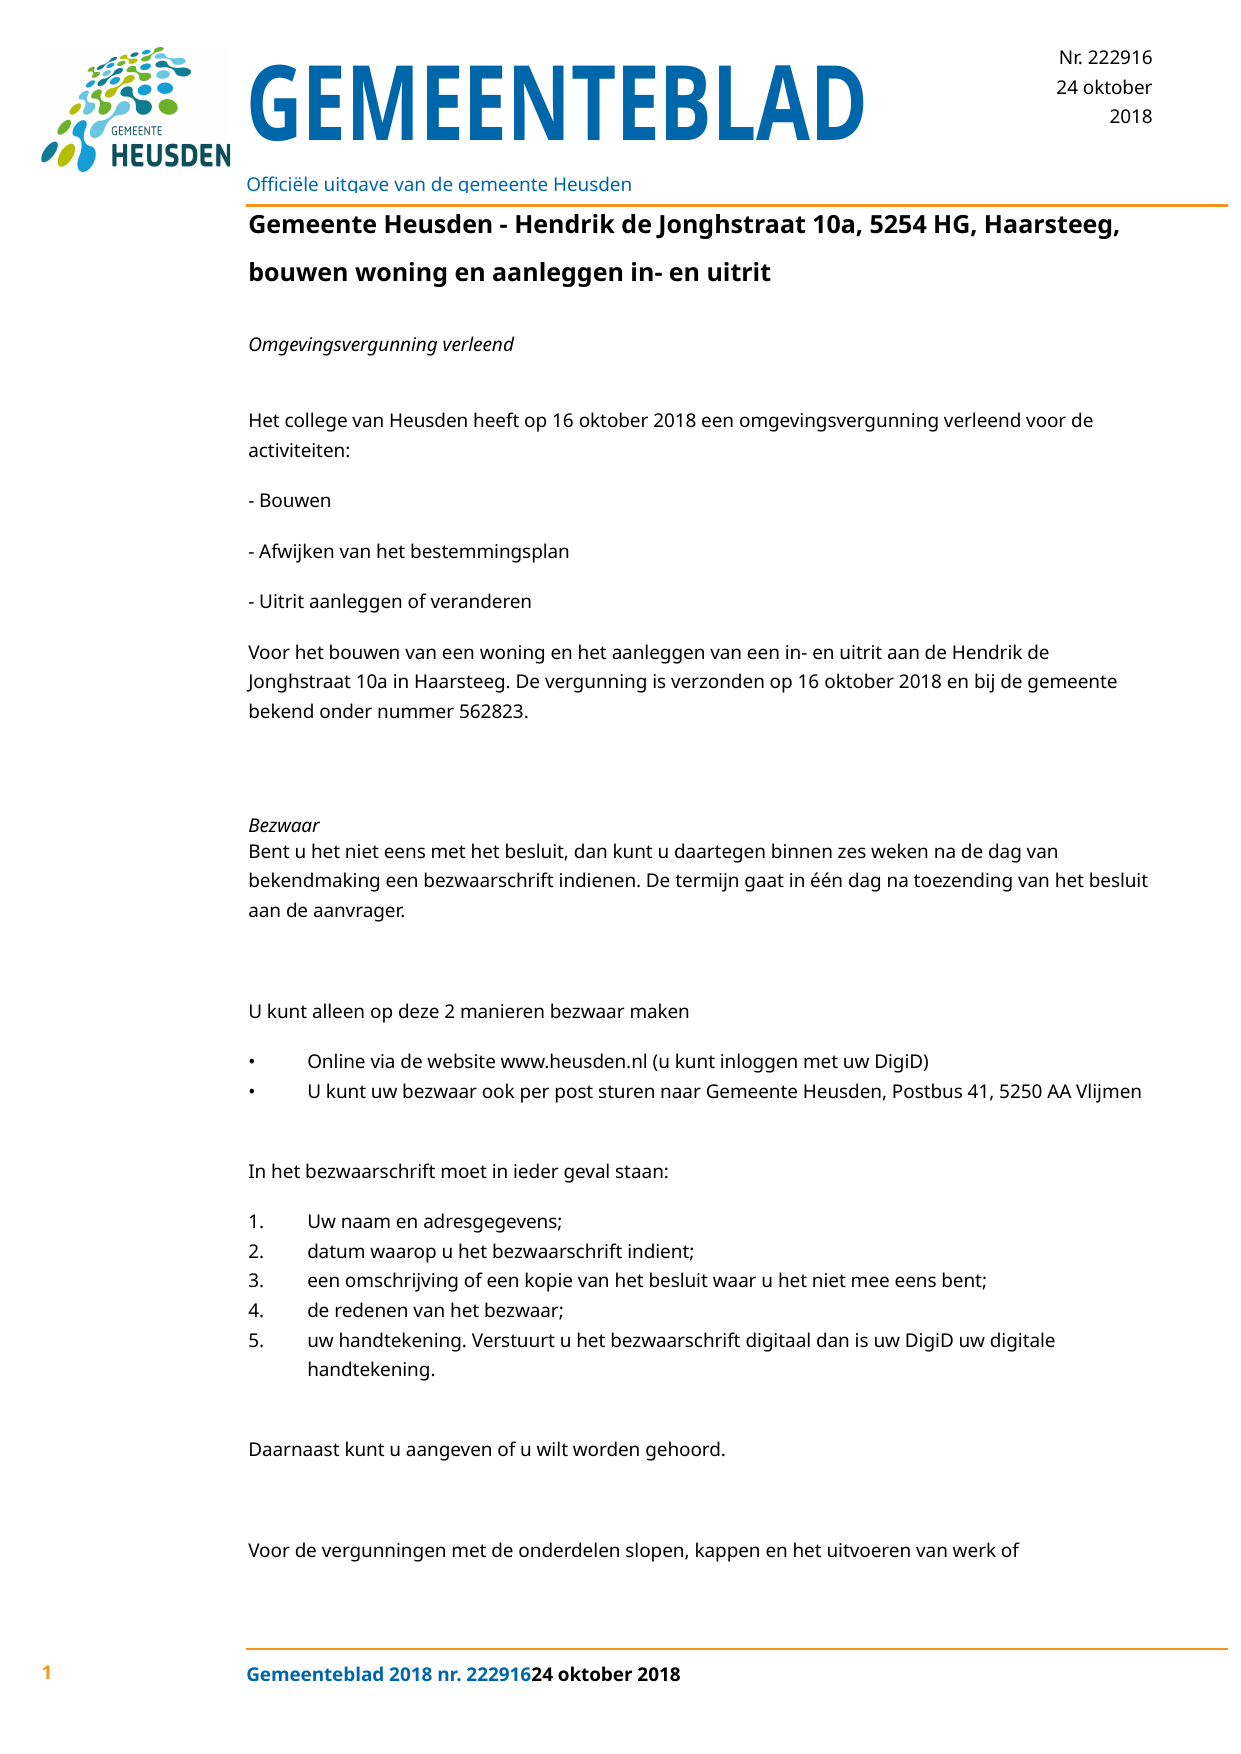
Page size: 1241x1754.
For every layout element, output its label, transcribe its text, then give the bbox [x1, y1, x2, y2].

list de redenen van het bezwaar; [248, 1297, 1152, 1323]
text Omgevingsvergunning verleend [248, 331, 1152, 357]
list datum waarop u het bezwaarschrift indient; [248, 1238, 1152, 1264]
list uw handtekening. Verstuurt u het bezwaarschrift digitaal dan is uw DigiD uw digitale handtekening. [248, 1327, 1152, 1382]
text - Afwijken van het bestemmingsplan [248, 538, 1152, 564]
list Uw naam en adresgegevens; [248, 1208, 1152, 1234]
list een omschrijving of een kopie van het besluit waar u het niet mee eens bent; [248, 1268, 1152, 1293]
text - Uitrit aanleggen of veranderen [248, 588, 1152, 614]
text Gemeente Heusden - Hendrik de Jonghstraat 10a, 5254 HG, Haarsteeg, bouwen woning en aanleggen in- en uitrit [248, 207, 1152, 288]
list U kunt uw bezwaar ook per post sturen naar Gemeente Heusden, Postbus 41, 5250 AA Vlijmen [248, 1078, 1152, 1104]
text Bezwaar [248, 812, 1152, 838]
text Voor de vergunningen met de onderdelen slopen, kappen en het uitvoeren van werk of [248, 1537, 1152, 1563]
text U kunt alleen op deze 2 manieren bezwaar maken [248, 998, 1152, 1024]
text Het college van Heusden heeft op 16 oktober 2018 een omgevingsvergunning verleend voor de activiteiten: [248, 408, 1152, 463]
text Bent u het niet eens met het besluit, dan kunt u daartegen binnen zes weken na de dag van bekendmaking een bezwaarschrift indienen. De termijn gaat in één dag na toezending van het besluit aan de aanvrager. [248, 838, 1152, 923]
text Voor het bouwen van een woning en het aanleggen van een in- en uitrit aan de Hendrik de Jonghstraat 10a in Haarsteeg. De vergunning is verzonden op 16 oktober 2018 en bij de gemeente bekend onder nummer 562823. [248, 639, 1152, 724]
picture [41, 47, 231, 172]
list Online via de website www.heusden.nl (u kunt inloggen met uw DigiD) [248, 1048, 1152, 1074]
text - Bouwen [248, 488, 1152, 513]
text Daarnaast kunt u aangeven of u wilt worden gehoord. [248, 1436, 1152, 1462]
text In het bezwaarschrift moet in ieder geval staan: [248, 1158, 1152, 1184]
